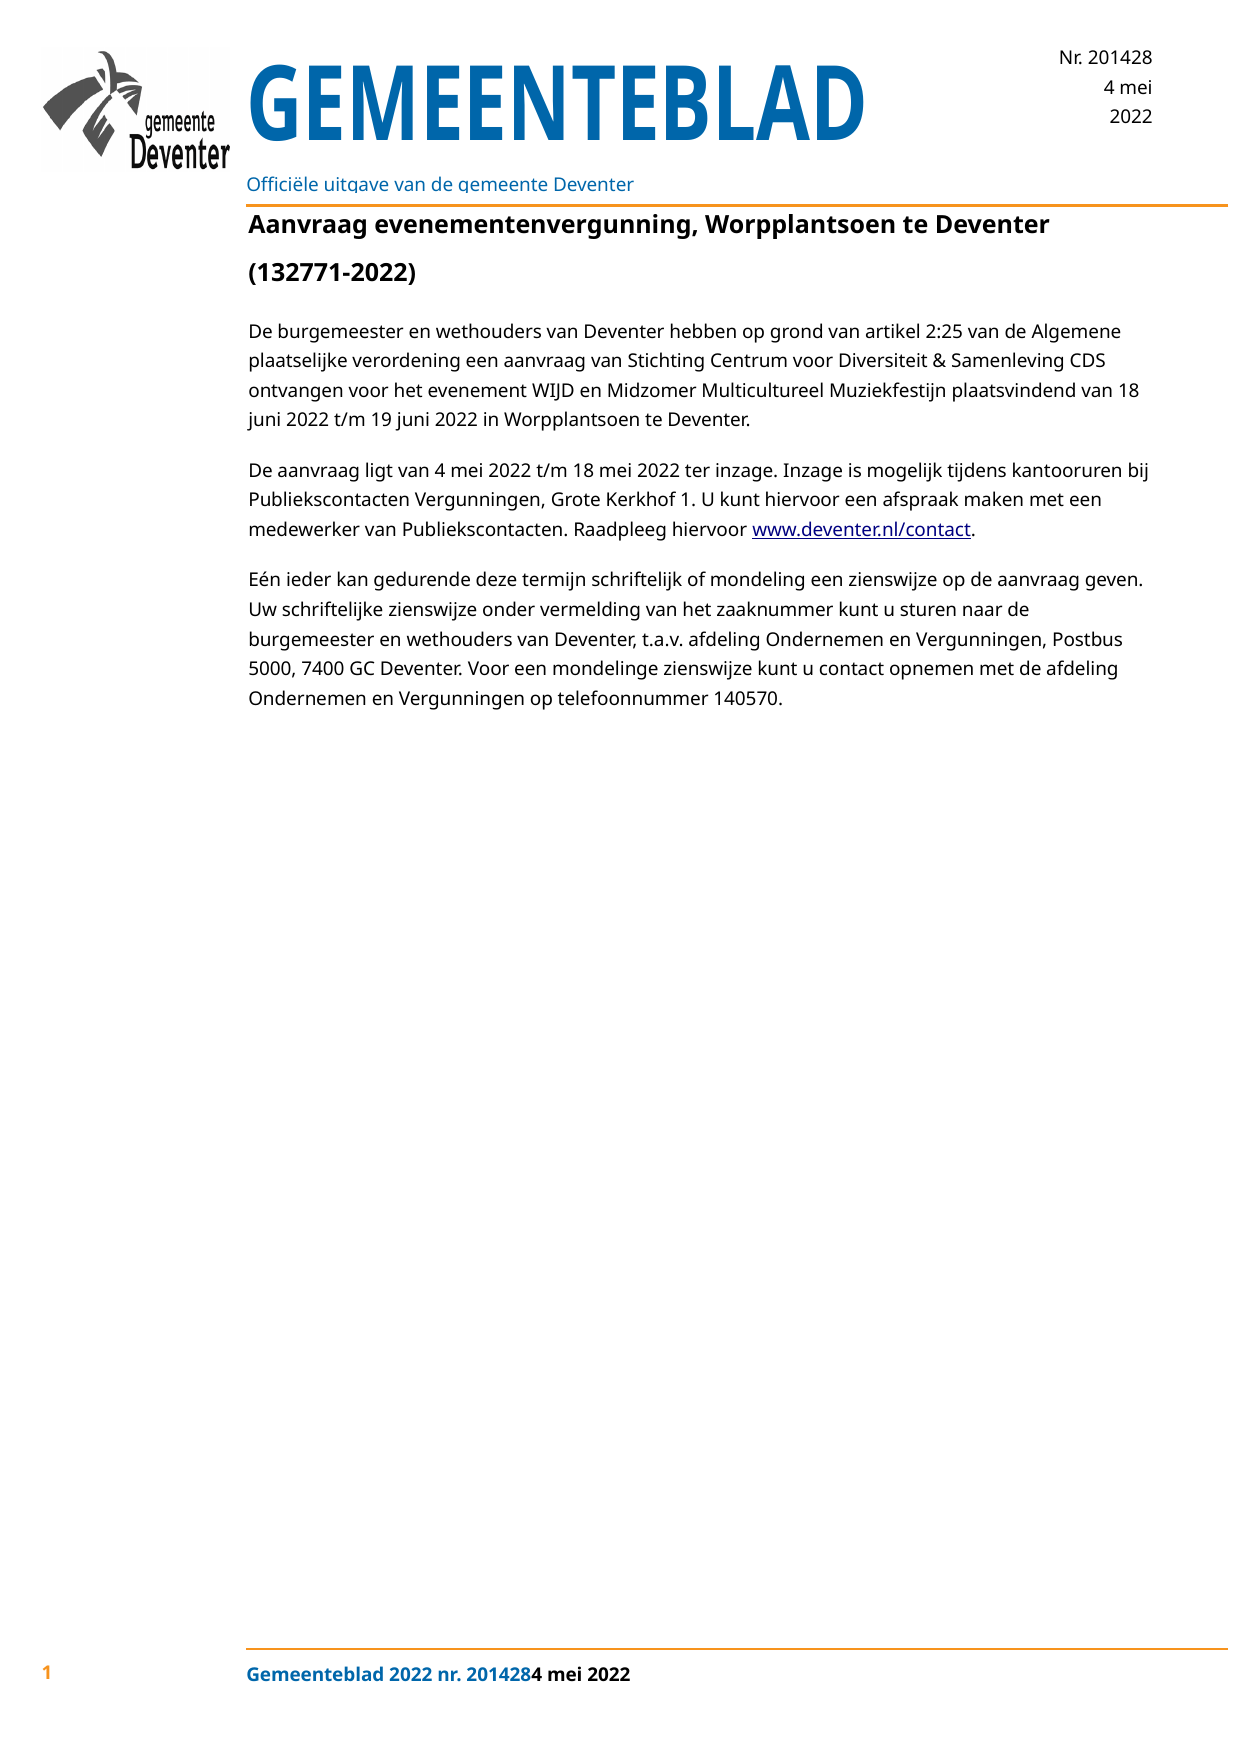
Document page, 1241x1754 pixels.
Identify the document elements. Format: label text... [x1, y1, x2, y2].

picture [41, 47, 231, 172]
text De aanvraag ligt van 4 mei 2022 t/m 18 mei 2022 ter inzage. Inzage is mogelijk tijdens kantooruren bij Publiekscontacten Vergunningen, Grote Kerkhof 1. U kunt hiervoor een afspraak maken met een medewerker van Publiekscontacten. Raadpleeg hiervoor www.deventer.nl/contact. [248, 457, 1152, 542]
text Eén ieder kan gedurende deze termijn schriftelijk of mondeling een zienswijze op de aanvraag geven. Uw schriftelijke zienswijze onder vermelding van het zaaknummer kunt u sturen naar de burgemeester en wethouders van Deventer, t.a.v. afdeling Ondernemen en Vergunningen, Postbus 5000, 7400 GC Deventer. Voor een mondelinge zienswijze kunt u contact opnemen met de afdeling Ondernemen en Vergunningen op telefoonnummer 140570. [248, 567, 1152, 711]
text Aanvraag evenementenvergunning, Worpplantsoen te Deventer (132771-2022) [248, 207, 1152, 288]
text De burgemeester en wethouders van Deventer hebben op grond van artikel 2:25 van de Algemene plaatselijke verordening een aanvraag van Stichting Centrum voor Diversiteit & Samenleving CDS ontvangen voor het evenement WIJD en Midzomer Multicultureel Muziekfestijn plaatsvindend van 18 juni 2022 t/m 19 juni 2022 in Worpplantsoen te Deventer. [248, 318, 1152, 432]
